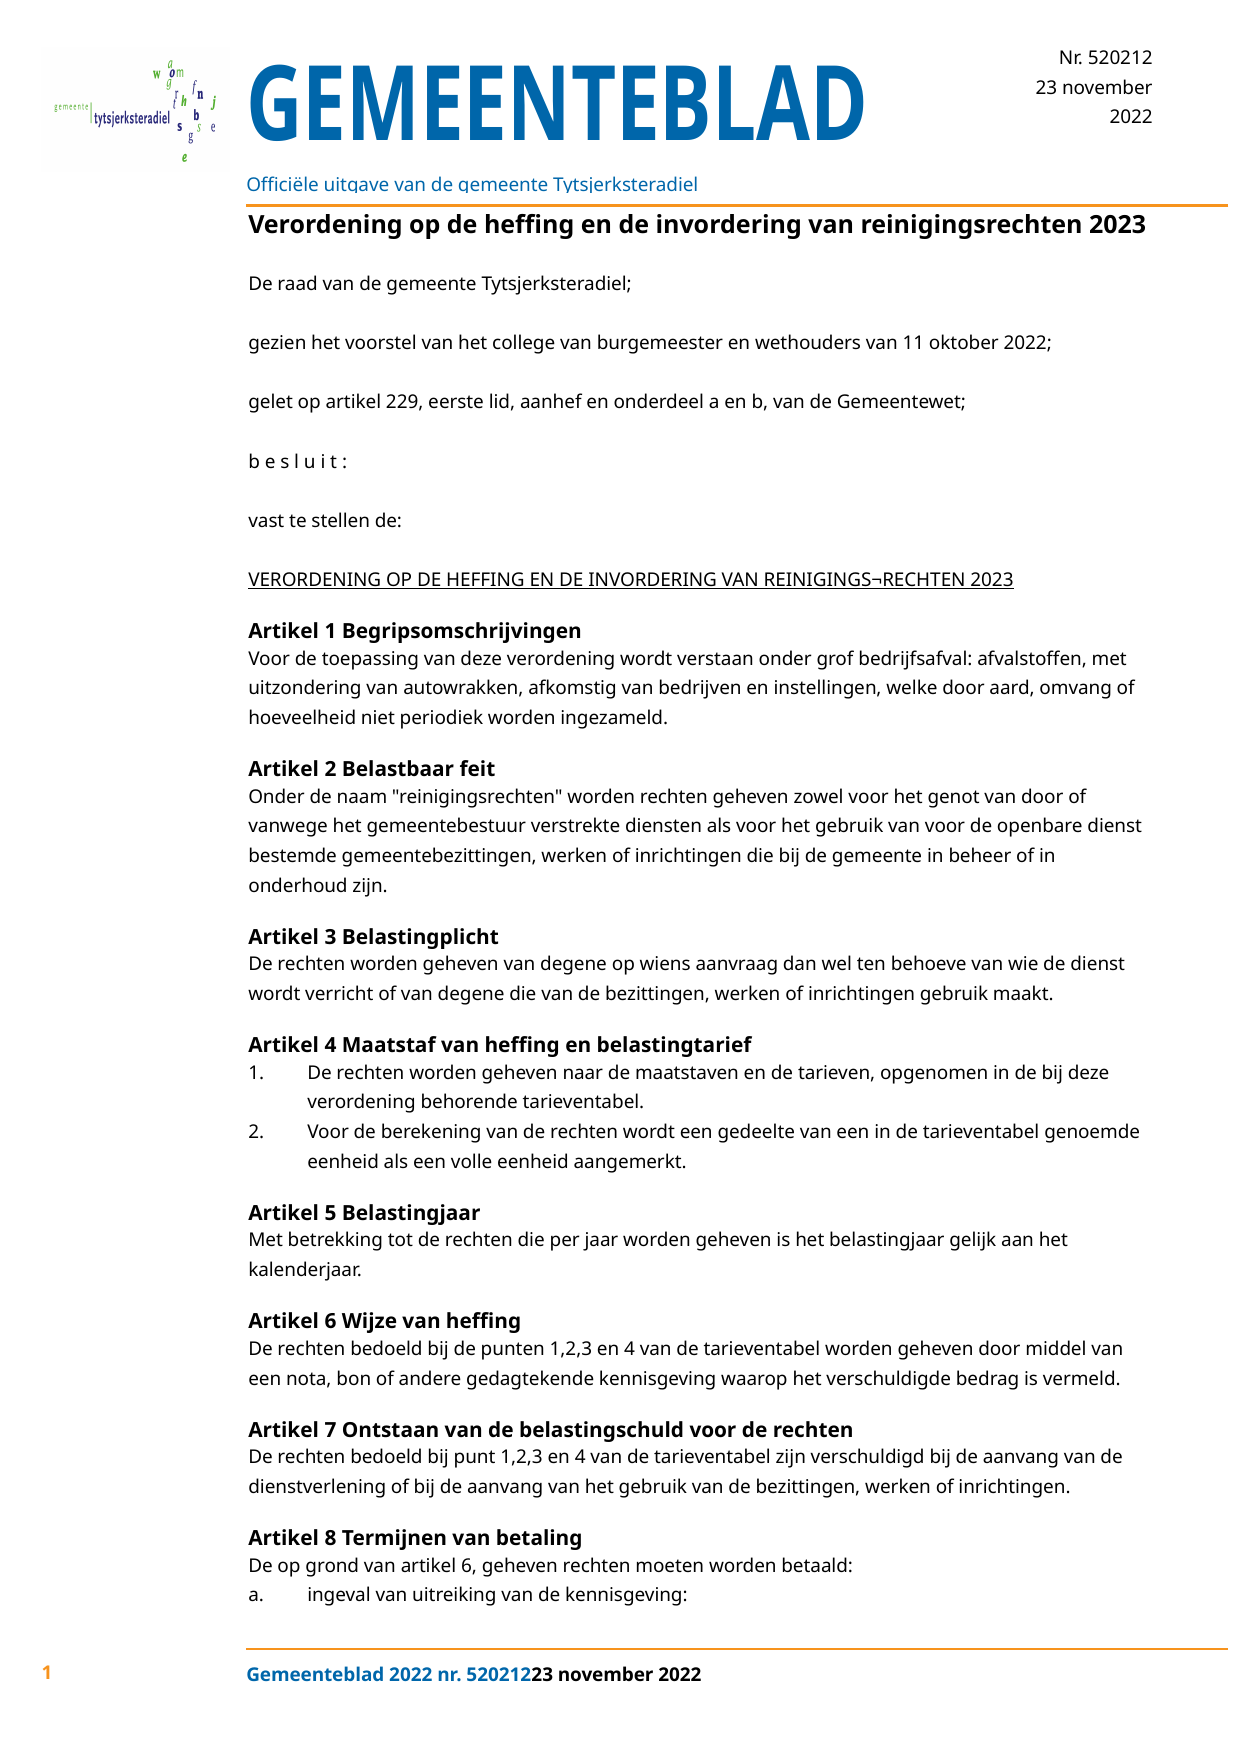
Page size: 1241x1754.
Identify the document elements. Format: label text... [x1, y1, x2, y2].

text vast te stellen de: [248, 507, 1152, 533]
text VERORDENING OP DE HEFFING EN DE INVORDERING VAN REINIGINGS¬RECHTEN 2023 [248, 566, 1152, 592]
list De rechten worden geheven naar de maatstaven en de tarieven, opgenomen in de bij deze verordening behorende tarieventabel. [248, 1059, 1152, 1114]
text Voor de toepassing van deze verordening wordt verstaan onder grof bedrijfsafval: afvalstoffen, met uitzondering van autowrakken, afkomstig van bedrijven en instellingen, welke door aard, omvang of hoeveelheid niet periodiek worden ingezameld. [248, 645, 1152, 730]
text Artikel 8 Termijnen van betaling [248, 1523, 1152, 1552]
text Artikel 2 Belastbaar feit [248, 754, 1152, 783]
text De rechten bedoeld bij de punten 1,2,3 en 4 van de tarieventabel worden geheven door middel van een nota, bon of andere gedagtekende kennisgeving waarop het verschuldigde bedrag is vermeld. [248, 1335, 1152, 1390]
text Artikel 4 Maatstaf van heffing en belastingtarief [248, 1031, 1152, 1059]
text Artikel 7 Ontstaan van de belastingschuld voor de rechten [248, 1415, 1152, 1443]
text Artikel 5 Belastingjaar [248, 1198, 1152, 1227]
text Verordening op de heffing en de invordering van reinigingsrechten 2023 [248, 207, 1152, 241]
text De rechten worden geheven van degene op wiens aanvraag dan wel ten behoeve van wie de dienst wordt verricht of van degene die van de bezittingen, werken of inrichtingen gebruik maakt. [248, 951, 1152, 1006]
text Met betrekking tot de rechten die per jaar worden geheven is het belastingjaar gelijk aan het kalenderjaar. [248, 1227, 1152, 1282]
text gelet op artikel 229, eerste lid, aanhef en onderdeel a en b, van de Gemeentewet; [248, 389, 1152, 414]
text Artikel 3 Belastingplicht [248, 922, 1152, 951]
text De raad van de gemeente Tytsjerksteradiel; [248, 270, 1152, 296]
list ingeval van uitreiking van de kennisgeving: [248, 1582, 1152, 1607]
text b e s l u i t : [248, 448, 1152, 473]
text Artikel 1 Begripsomschrijvingen [248, 617, 1152, 645]
text De op grond van artikel 6, geheven rechten moeten worden betaald: [248, 1552, 1152, 1578]
list Voor de berekening van de rechten wordt een gedeelte van een in de tarieventabel genoemde eenheid als een volle eenheid aangemerkt. [248, 1118, 1152, 1173]
text Artikel 6 Wijze van heffing [248, 1307, 1152, 1335]
text Onder de naam "reinigingsrechten" worden rechten geheven zowel voor het genot van door of vanwege het gemeentebestuur verstrekte diensten als voor het gebruik van voor de openbare dienst bestemde gemeentebezittingen, werken of inrichtingen die bij de gemeente in beheer of in onderhoud zijn. [248, 783, 1152, 897]
text gezien het voorstel van het college van burgemeester en wethouders van 11 oktober 2022; [248, 329, 1152, 355]
text De rechten bedoeld bij punt 1,2,3 en 4 van de tarieventabel zijn verschuldigd bij de aanvang van de dienstverlening of bij de aanvang van het gebruik van de bezittingen, werken of inrichtingen. [248, 1443, 1152, 1499]
picture [41, 47, 231, 172]
